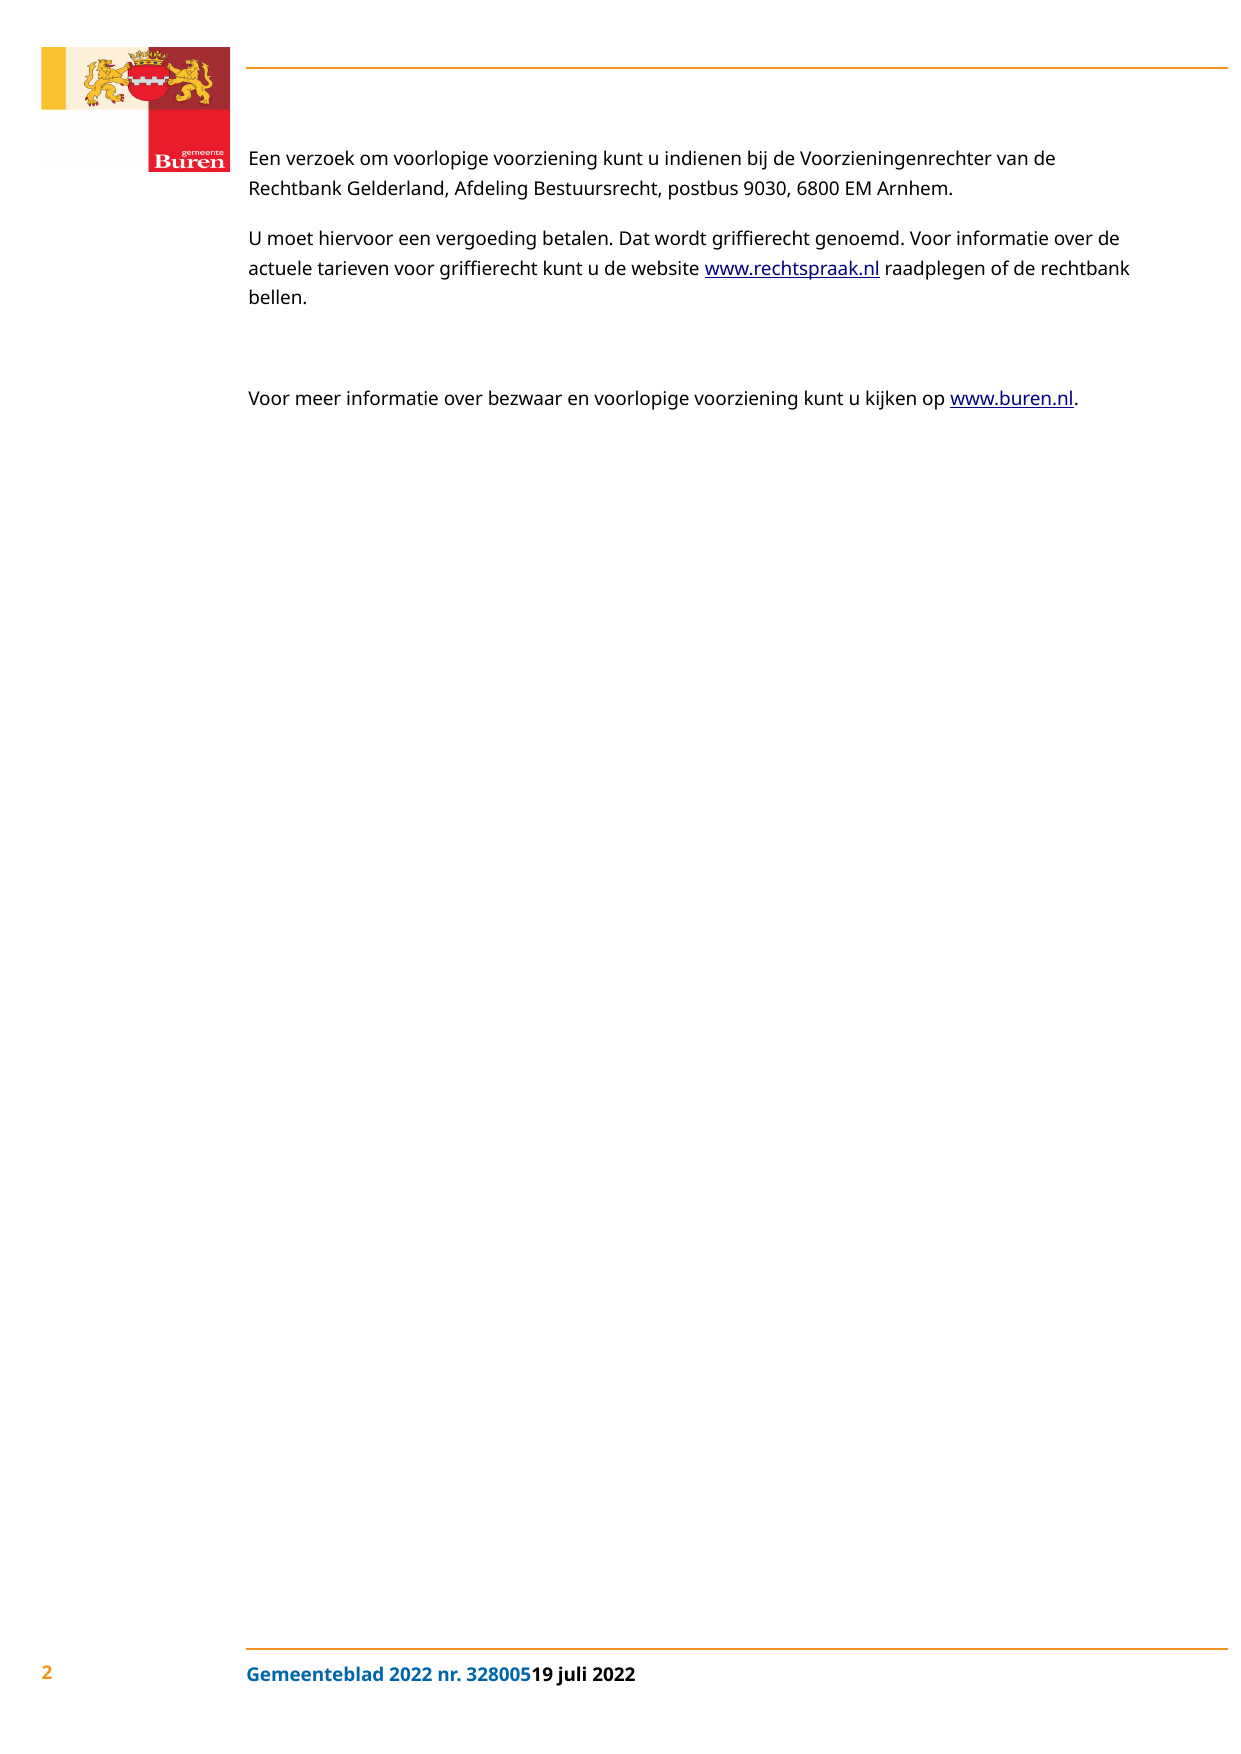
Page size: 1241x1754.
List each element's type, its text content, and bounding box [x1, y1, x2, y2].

text U moet hiervoor een vergoeding betalen. Dat wordt griffierecht genoemd. Voor informatie over de actuele tarieven voor griffierecht kunt u de website www.rechtspraak.nl raadplegen of de rechtbank bellen. [248, 225, 1152, 310]
text Voor meer informatie over bezwaar en voorlopige voorziening kunt u kijken op www.buren.nl. [248, 385, 1152, 411]
text Een verzoek om voorlopige voorziening kunt u indienen bij de Voorzieningenrechter van de Rechtbank Gelderland, Afdeling Bestuursrecht, postbus 9030, 6800 EM Arnhem. [248, 145, 1152, 201]
picture [41, 47, 231, 172]
